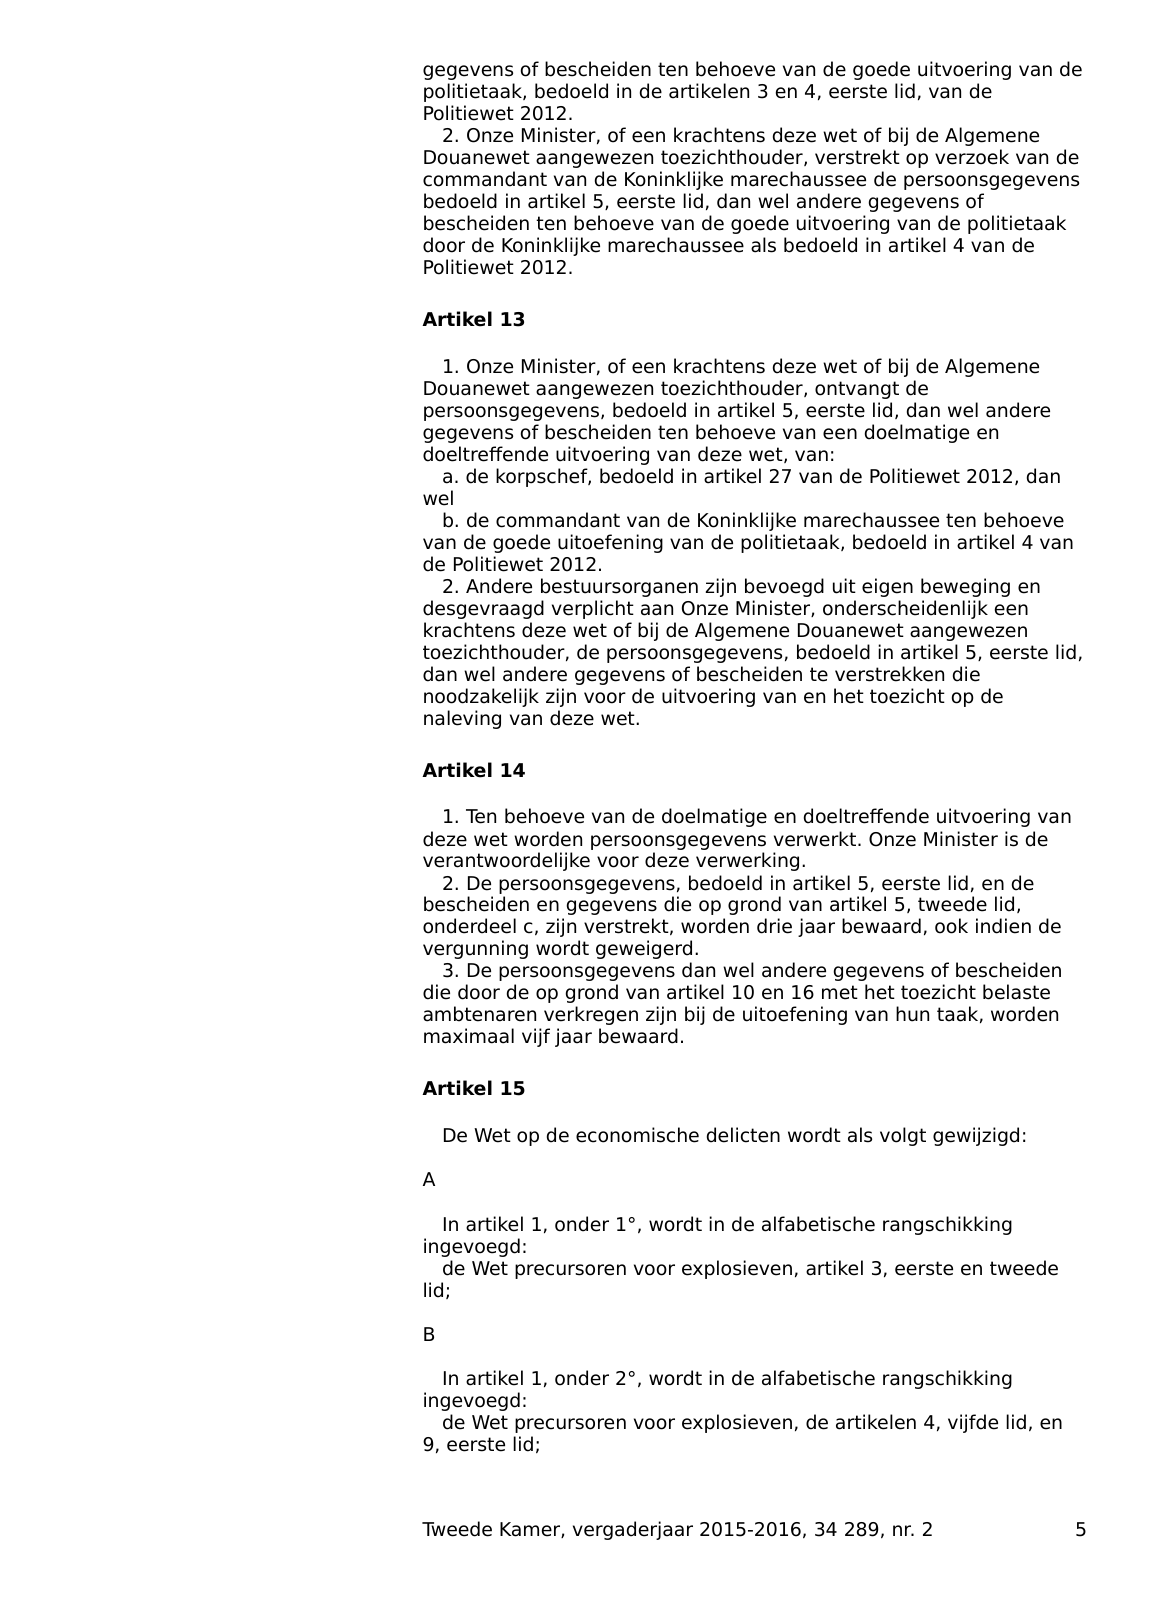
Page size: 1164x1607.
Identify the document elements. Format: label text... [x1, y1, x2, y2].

subtitle Artikel 14 [422, 759, 1087, 781]
text a. de korpschef, bedoeld in artikel 27 van de Politiewet 2012, dan wel [422, 466, 1087, 510]
text b. de commandant van de Koninklijke marechaussee ten behoeve van de goede uitoefening van de politietaak, bedoeld in artikel 4 van de Politiewet 2012. [422, 510, 1087, 576]
text gegevens of bescheiden ten behoeve van de goede uitvoering van de politietaak, bedoeld in de artikelen 3 en 4, eerste lid, van de Politiewet 2012. [422, 59, 1087, 125]
text de Wet precursoren voor explosieven, de artikelen 4, vijfde lid, en 9, eerste lid; [422, 1412, 1087, 1456]
text de Wet precursoren voor explosieven, artikel 3, eerste en tweede lid; [422, 1257, 1087, 1301]
text B [422, 1324, 1087, 1346]
subtitle Artikel 13 [422, 309, 1087, 331]
text 3. De persoonsgegevens dan wel andere gegevens of bescheiden die door de op grond van artikel 10 en 16 met het toezicht belaste ambtenaren verkregen zijn bij de uitoefening van hun taak, worden maximaal vijf jaar bewaard. [422, 960, 1087, 1048]
text 1. Onze Minister, of een krachtens deze wet of bij de Algemene Douanewet aangewezen toezichthouder, ontvangt de persoonsgegevens, bedoeld in artikel 5, eerste lid, dan wel andere gegevens of bescheiden ten behoeve van een doelmatige en doeltreffende uitvoering van deze wet, van: [422, 356, 1087, 466]
subtitle Artikel 15 [422, 1078, 1087, 1100]
text In artikel 1, onder 2°, wordt in de alfabetische rangschikking ingevoegd: [422, 1368, 1087, 1412]
text 1. Ten behoeve van de doelmatige en doeltreffende uitvoering van deze wet worden persoonsgegevens verwerkt. Onze Minister is de verantwoordelijke voor deze verwerking. [422, 806, 1087, 872]
text De Wet op de economische delicten wordt als volgt gewijzigd: [422, 1125, 1087, 1147]
text In artikel 1, onder 1°, wordt in de alfabetische rangschikking ingevoegd: [422, 1213, 1087, 1257]
text A [422, 1169, 1087, 1191]
text 2. Onze Minister, of een krachtens deze wet of bij de Algemene Douanewet aangewezen toezichthouder, verstrekt op verzoek van de commandant van de Koninklijke marechaussee de persoonsgegevens bedoeld in artikel 5, eerste lid, dan wel andere gegevens of bescheiden ten behoeve van de goede uitvoering van de politietaak door de Koninklijke marechaussee als bedoeld in artikel 4 van de Politiewet 2012. [422, 125, 1087, 279]
text 2. De persoonsgegevens, bedoeld in artikel 5, eerste lid, en de bescheiden en gegevens die op grond van artikel 5, tweede lid, onderdeel c, zijn verstrekt, worden drie jaar bewaard, ook indien de vergunning wordt geweigerd. [422, 872, 1087, 960]
text 2. Andere bestuursorganen zijn bevoegd uit eigen beweging en desgevraagd verplicht aan Onze Minister, onderscheidenlijk een krachtens deze wet of bij de Algemene Douanewet aangewezen toezichthouder, de persoonsgegevens, bedoeld in artikel 5, eerste lid, dan wel andere gegevens of bescheiden te verstrekken die noodzakelijk zijn voor de uitvoering van en het toezicht op de naleving van deze wet. [422, 576, 1087, 729]
